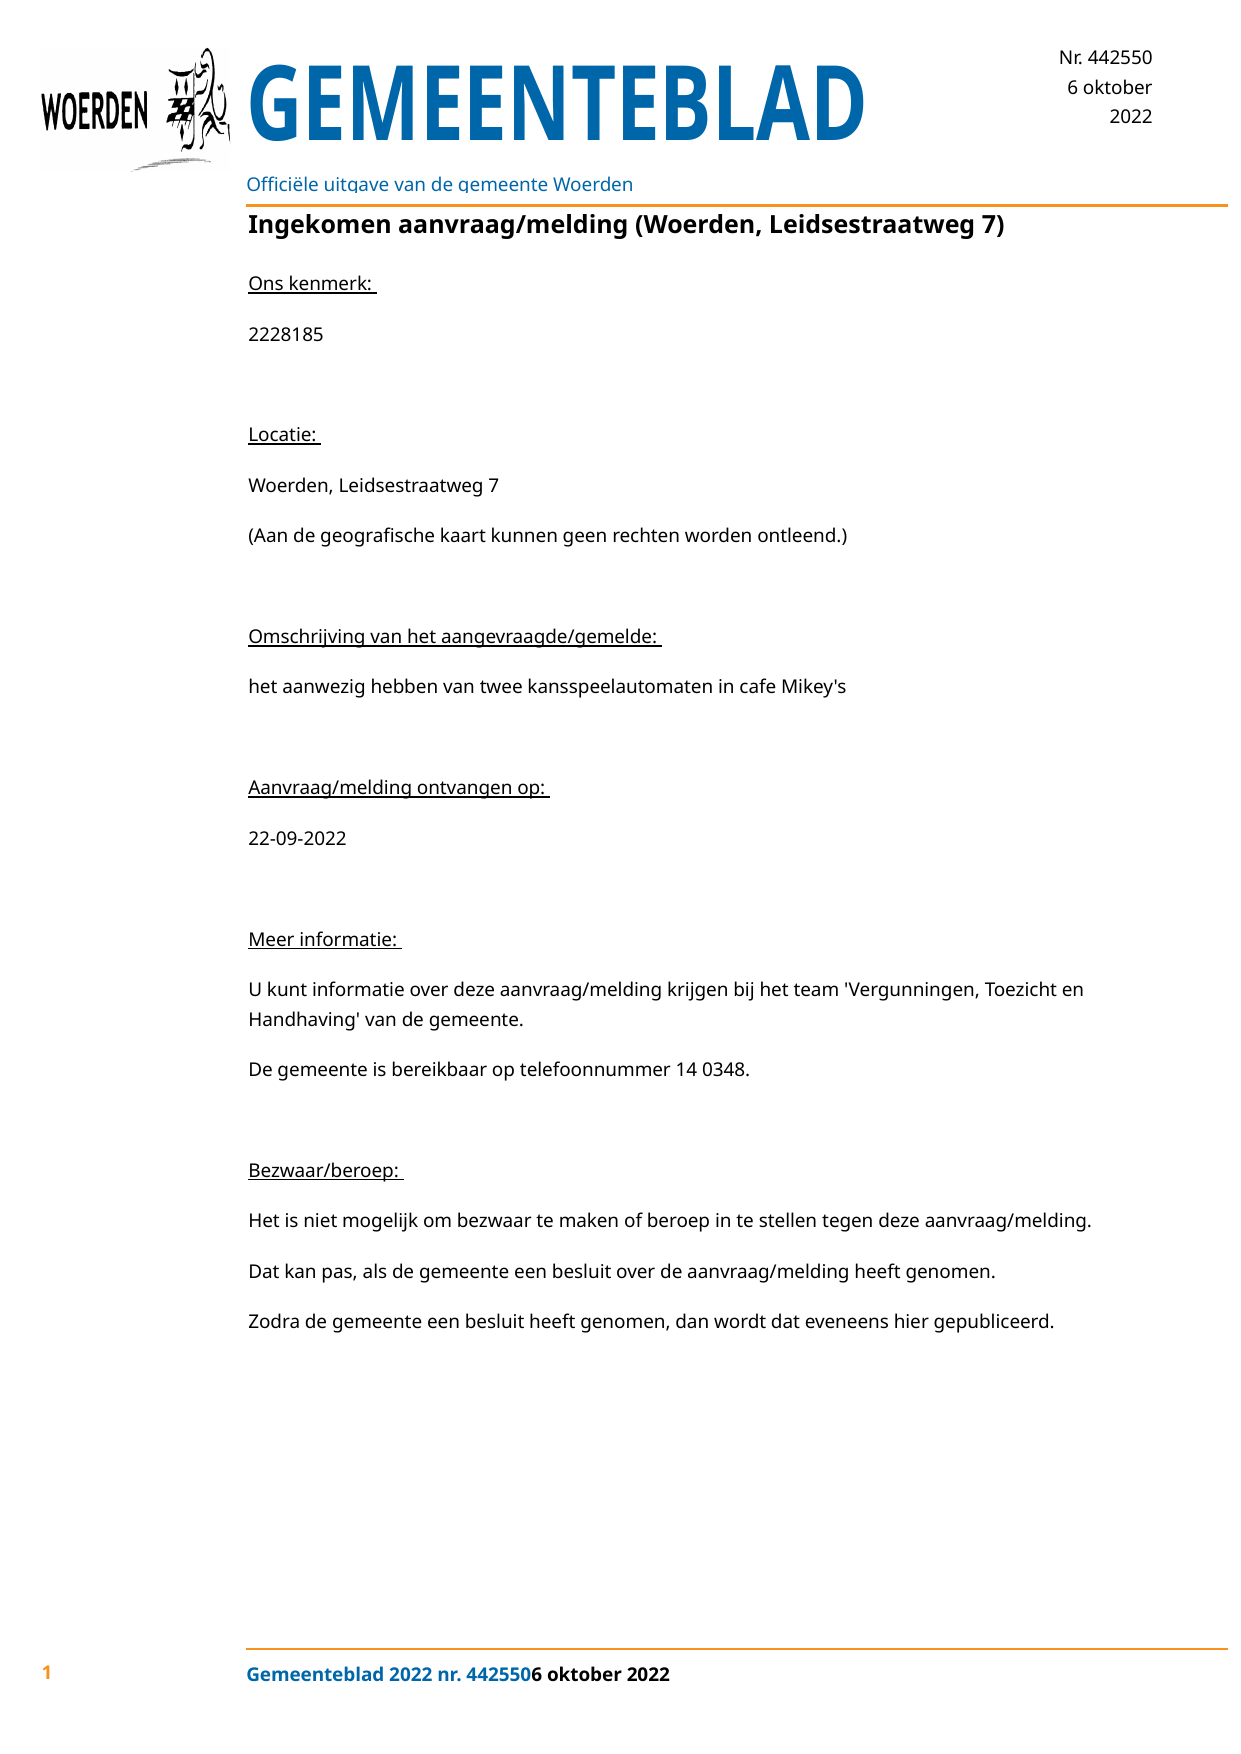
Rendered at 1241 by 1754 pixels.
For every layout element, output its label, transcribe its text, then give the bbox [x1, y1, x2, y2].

text Bezwaar/beroep: [248, 1157, 1152, 1183]
text Omschrijving van het aangevraagde/gemelde: [248, 623, 1152, 649]
text (Aan de geografische kaart kunnen geen rechten worden ontleend.) [248, 522, 1152, 548]
text U kunt informatie over deze aanvraag/melding krijgen bij het team 'Vergunningen, Toezicht en Handhaving' van de gemeente. [248, 976, 1152, 1031]
text Ingekomen aanvraag/melding (Woerden, Leidsestraatweg 7) [248, 207, 1152, 241]
text 2228185 [248, 321, 1152, 346]
text Ons kenmerk: [248, 270, 1152, 296]
text Het is niet mogelijk om bezwaar te maken of beroep in te stellen tegen deze aanvraag/melding. [248, 1207, 1152, 1233]
text Dat kan pas, als de gemeente een besluit over de aanvraag/melding heeft genomen. [248, 1258, 1152, 1283]
text 22-09-2022 [248, 825, 1152, 851]
text Zodra de gemeente een besluit heeft genomen, dan wordt dat eveneens hier gepubliceerd. [248, 1308, 1152, 1334]
text Aanvraag/melding ontvangen op: [248, 774, 1152, 800]
text het aanwezig hebben van twee kansspeelautomaten in cafe Mikey's [248, 674, 1152, 699]
text Meer informatie: [248, 926, 1152, 951]
text Locatie: [248, 422, 1152, 447]
picture [41, 47, 231, 172]
text De gemeente is bereikbaar op telefoonnummer 14 0348. [248, 1056, 1152, 1082]
text Woerden, Leidsestraatweg 7 [248, 472, 1152, 498]
